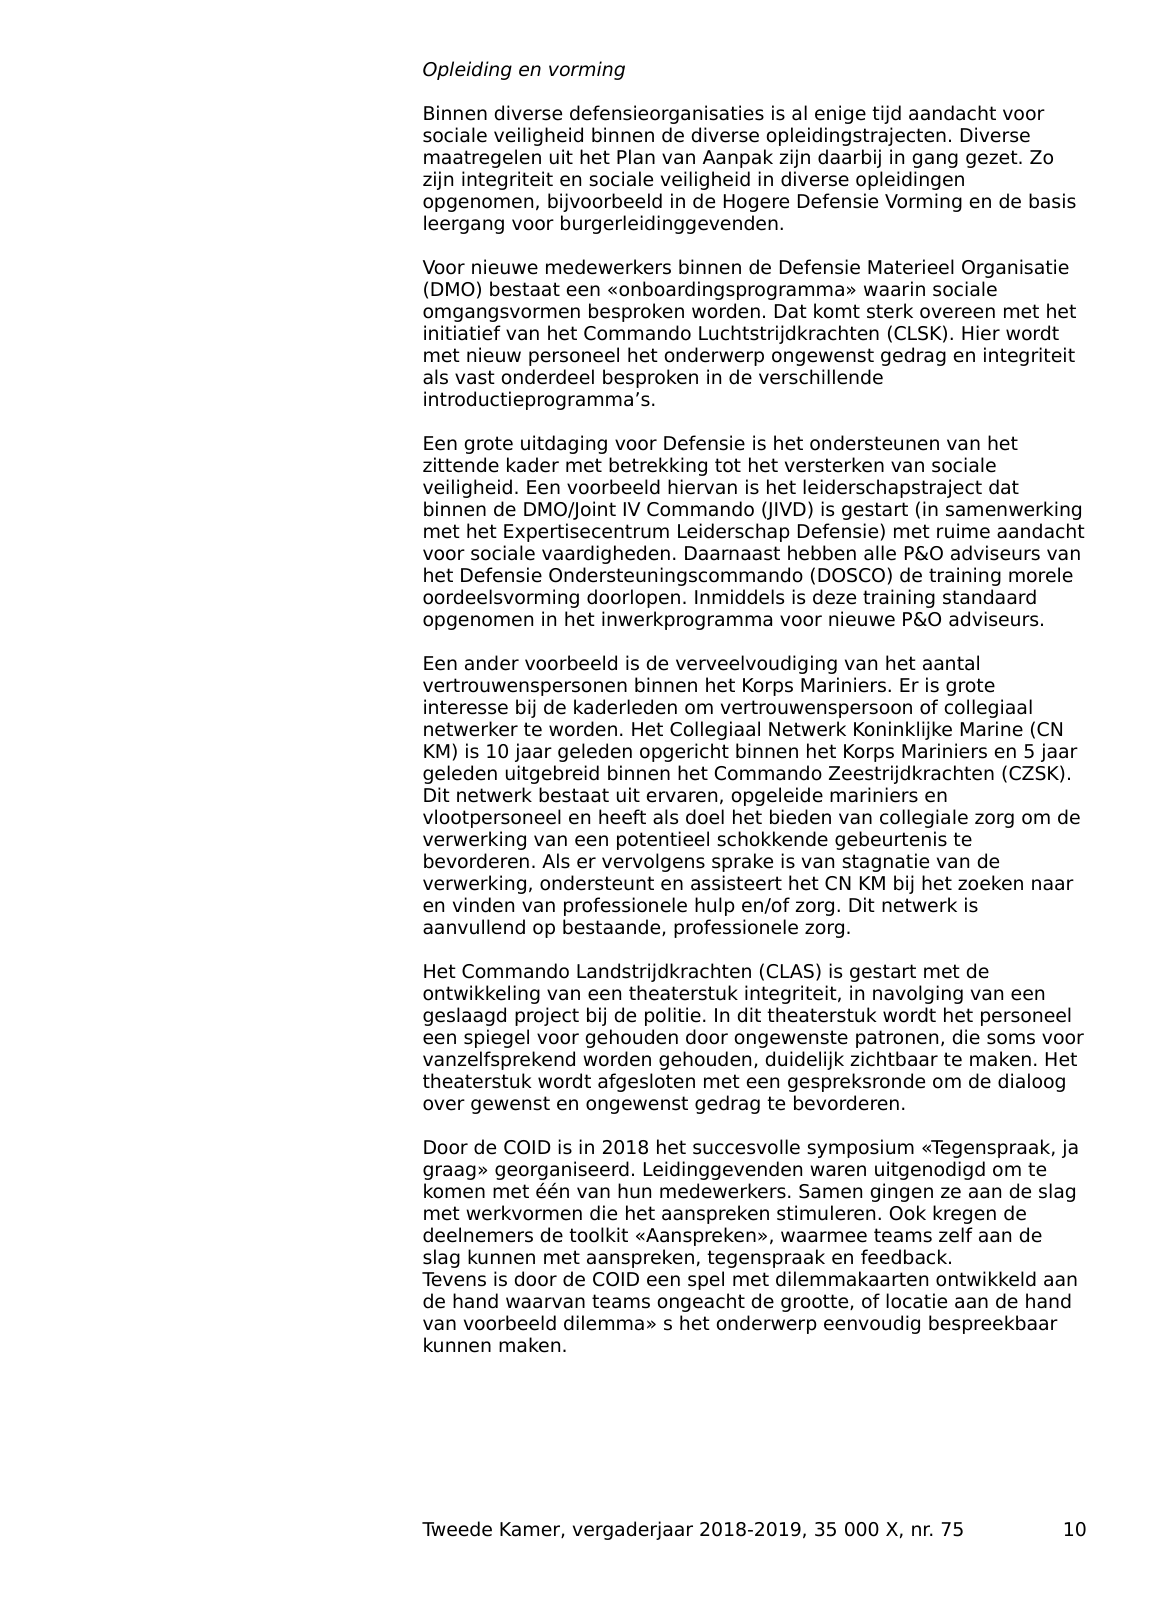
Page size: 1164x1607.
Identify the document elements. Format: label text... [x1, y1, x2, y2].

text Tevens is door de COID een spel met dilemmakaarten ontwikkeld aan de hand waarvan teams ongeacht de grootte, of locatie aan de hand van voorbeeld dilemma» s het onderwerp eenvoudig bespreekbaar kunnen maken. [422, 1269, 1087, 1357]
text Voor nieuwe medewerkers binnen de Defensie Materieel Organisatie (DMO) bestaat een «onboardingsprogramma» waarin sociale omgangsvormen besproken worden. Dat komt sterk overeen met het initiatief van het Commando Luchtstrijdkrachten (CLSK). Hier wordt met nieuw personeel het onderwerp ongewenst gedrag en integriteit als vast onderdeel besproken in de verschillende introductieprogramma’s. [422, 257, 1087, 411]
text Binnen diverse defensieorganisaties is al enige tijd aandacht voor sociale veiligheid binnen de diverse opleidingstrajecten. Diverse maatregelen uit het Plan van Aanpak zijn daarbij in gang gezet. Zo zijn integriteit en sociale veiligheid in diverse opleidingen opgenomen, bijvoorbeeld in de Hogere Defensie Vorming en de basis leergang voor burgerleidinggevenden. [422, 103, 1087, 235]
text Door de COID is in 2018 het succesvolle symposium «Tegenspraak, ja graag» georganiseerd. Leidinggevenden waren uitgenodigd om te komen met één van hun medewerkers. Samen gingen ze aan de slag met werkvormen die het aanspreken stimuleren. Ook kregen de deelnemers de toolkit «Aanspreken», waarmee teams zelf aan de slag kunnen met aanspreken, tegenspraak en feedback. [422, 1137, 1087, 1269]
text Een ander voorbeeld is de verveelvoudiging van het aantal vertrouwenspersonen binnen het Korps Mariniers. Er is grote interesse bij de kaderleden om vertrouwenspersoon of collegiaal netwerker te worden. Het Collegiaal Netwerk Koninklijke Marine (CN KM) is 10 jaar geleden opgericht binnen het Korps Mariniers en 5 jaar geleden uitgebreid binnen het Commando Zeestrijdkrachten (CZSK). Dit netwerk bestaat uit ervaren, opgeleide mariniers en vlootpersoneel en heeft als doel het bieden van collegiale zorg om de verwerking van een potentieel schokkende gebeurtenis te bevorderen. Als er vervolgens sprake is van stagnatie van de verwerking, ondersteunt en assisteert het CN KM bij het zoeken naar en vinden van professionele hulp en/of zorg. Dit netwerk is aanvullend op bestaande, professionele zorg. [422, 653, 1087, 939]
subtitle Opleiding en vorming [422, 59, 1087, 81]
text Het Commando Landstrijdkrachten (CLAS) is gestart met de ontwikkeling van een theaterstuk integriteit, in navolging van een geslaagd project bij de politie. In dit theaterstuk wordt het personeel een spiegel voor gehouden door ongewenste patronen, die soms voor vanzelfsprekend worden gehouden, duidelijk zichtbaar te maken. Het theaterstuk wordt afgesloten met een gespreksronde om de dialoog over gewenst en ongewenst gedrag te bevorderen. [422, 961, 1087, 1115]
text Een grote uitdaging voor Defensie is het ondersteunen van het zittende kader met betrekking tot het versterken van sociale veiligheid. Een voorbeeld hiervan is het leiderschapstraject dat binnen de DMO/Joint IV Commando (JIVD) is gestart (in samenwerking met het Expertisecentrum Leiderschap Defensie) met ruime aandacht voor sociale vaardigheden. Daarnaast hebben alle P&O adviseurs van het Defensie Ondersteuningscommando (DOSCO) de training morele oordeelsvorming doorlopen. Inmiddels is deze training standaard opgenomen in het inwerkprogramma voor nieuwe P&O adviseurs. [422, 433, 1087, 631]
